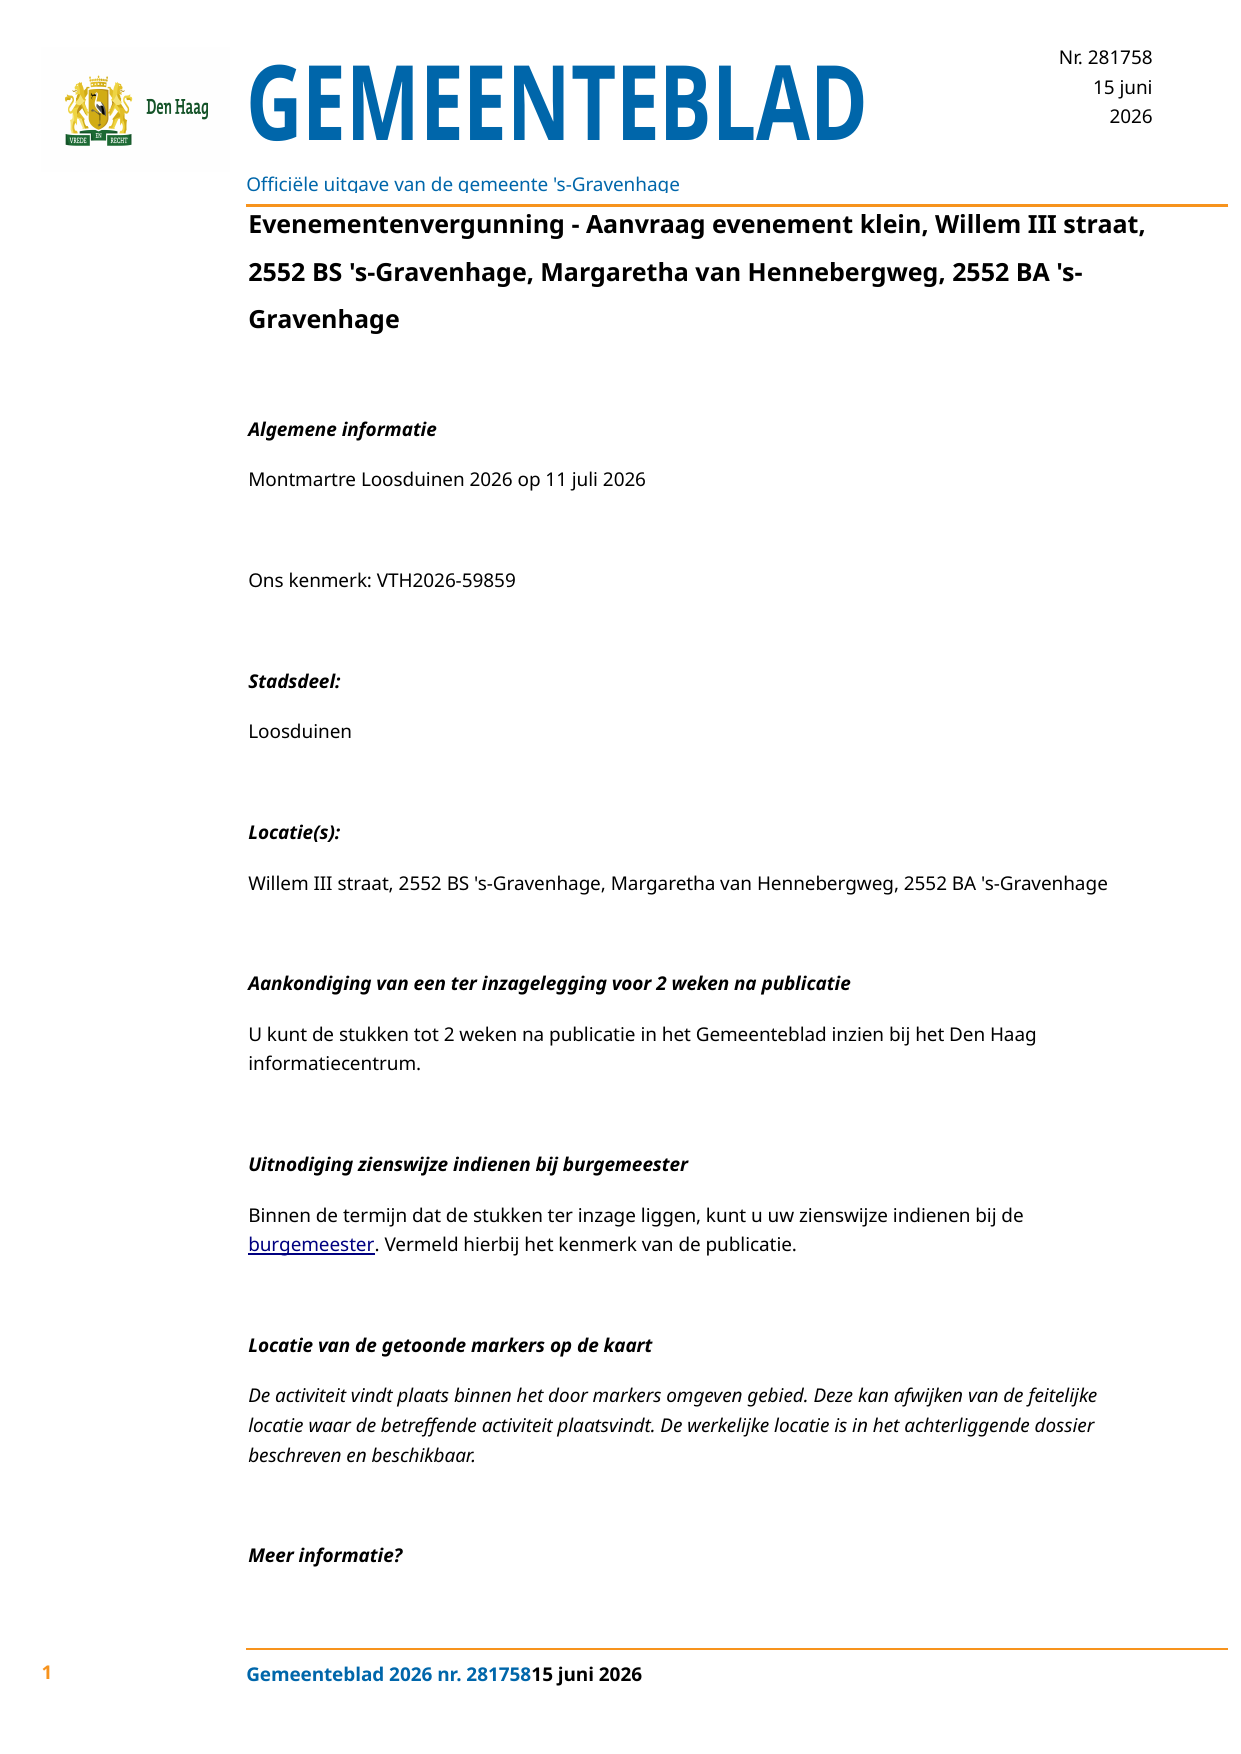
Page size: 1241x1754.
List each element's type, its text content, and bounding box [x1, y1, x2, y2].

text Aankondiging van een ter inzagelegging voor 2 weken na publicatie [248, 971, 1152, 996]
text Evenementenvergunning - Aanvraag evenement klein, Willem III straat, 2552 BS 's-Gravenhage, Margaretha van Hennebergweg, 2552 BA 's-Gravenhage [248, 207, 1152, 336]
text Willem III straat, 2552 BS 's-Gravenhage, Margaretha van Hennebergweg, 2552 BA 's-Gravenhage [248, 870, 1152, 895]
text De activiteit vindt plaats binnen het door markers omgeven gebied. Deze kan afwijken van de feitelijke locatie waar de betreffende activiteit plaatsvindt. De werkelijke locatie is in het achterliggende dossier beschreven en beschikbaar. [248, 1383, 1152, 1467]
text Algemene informatie [248, 416, 1152, 442]
text Ons kenmerk: VTH2026-59859 [248, 567, 1152, 593]
text Loosduinen [248, 718, 1152, 744]
text Binnen de termijn dat de stukken ter inzage liggen, kunt u uw zienswijze indienen bij de burgemeester. Vermeld hierbij het kenmerk van de publicatie. [248, 1202, 1152, 1257]
text Locatie van de getoonde markers op de kaart [248, 1332, 1152, 1358]
text Montmartre Loosduinen 2026 op 11 juli 2026 [248, 466, 1152, 492]
text Meer informatie? [248, 1543, 1152, 1568]
text Locatie(s): [248, 819, 1152, 845]
picture [41, 47, 231, 172]
text Stadsdeel: [248, 668, 1152, 694]
text U kunt de stukken tot 2 weken na publicatie in het Gemeenteblad inzien bij het Den Haag informatiecentrum. [248, 1021, 1152, 1076]
text Uitnodiging zienswijze indienen bij burgemeester [248, 1151, 1152, 1177]
